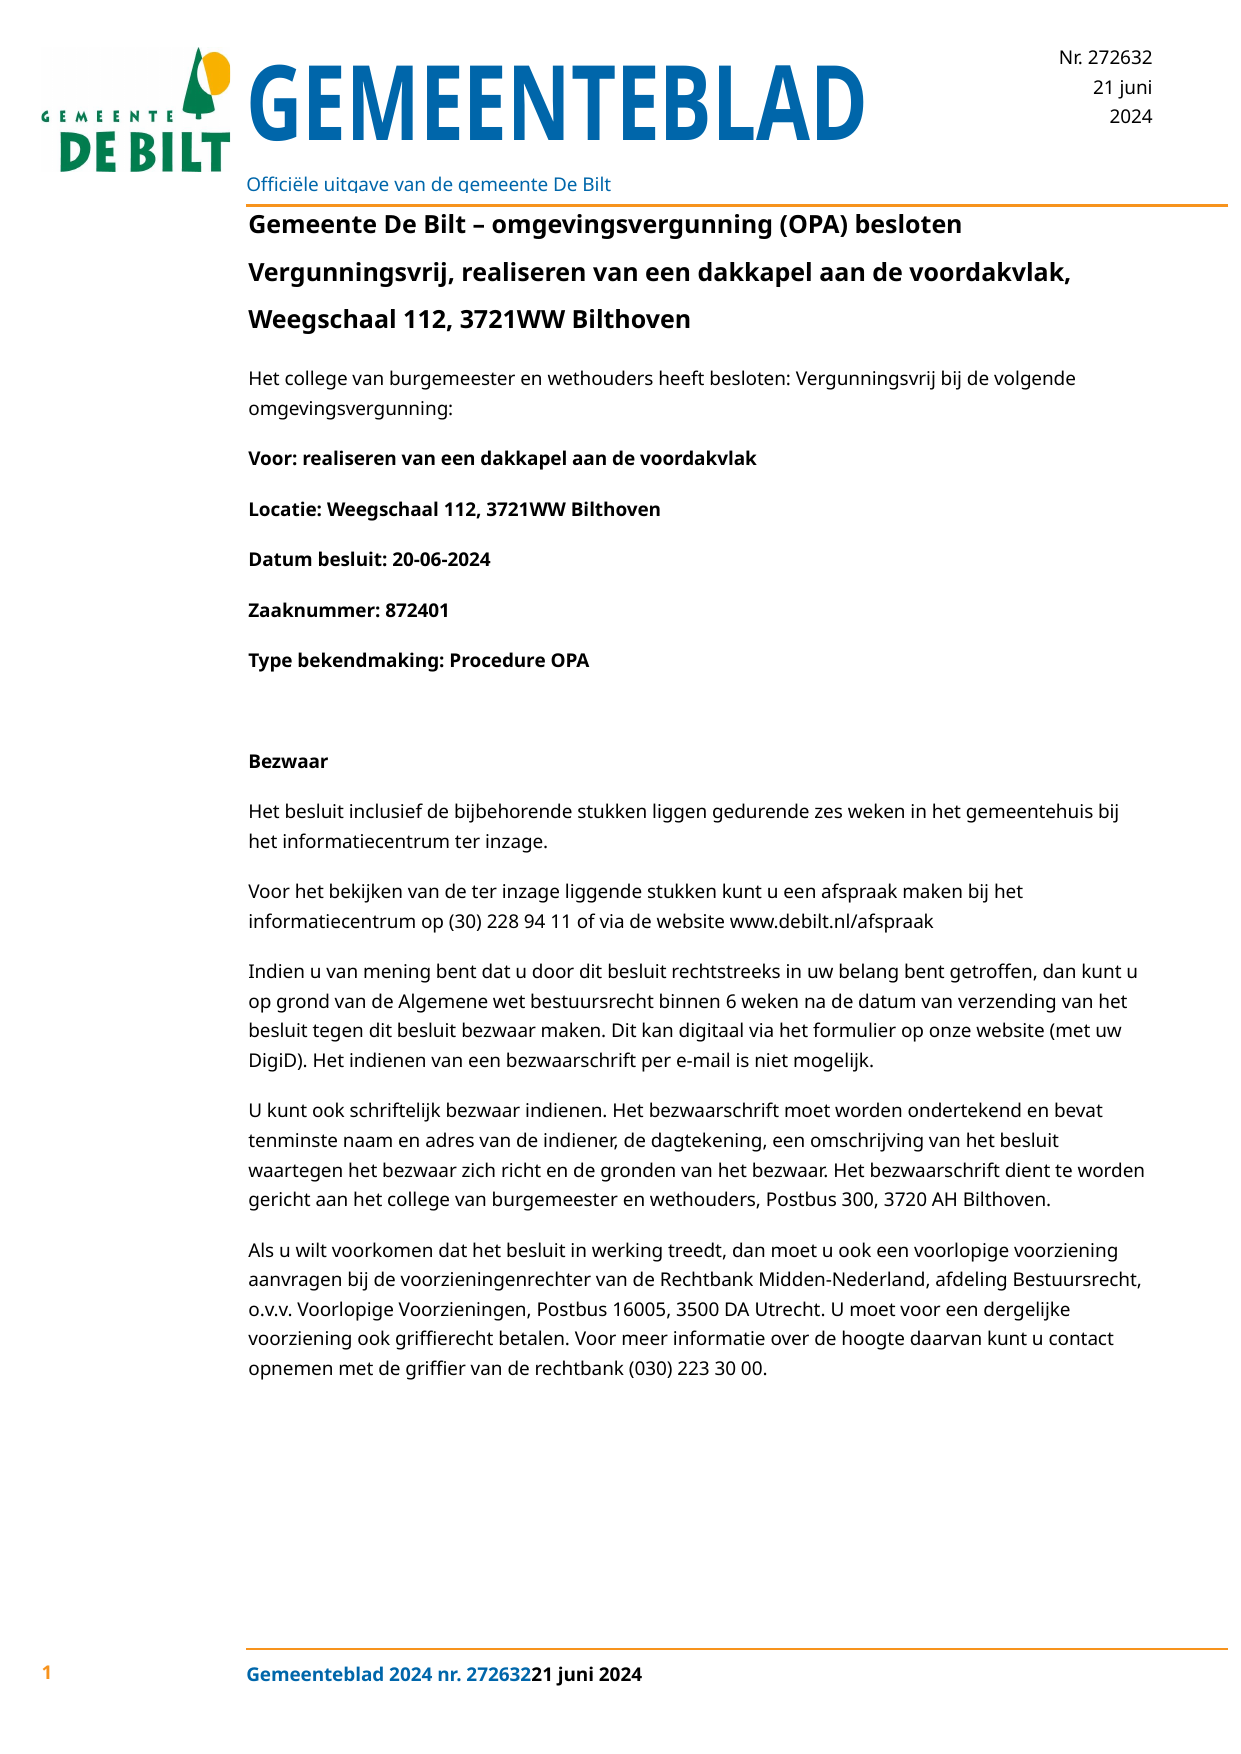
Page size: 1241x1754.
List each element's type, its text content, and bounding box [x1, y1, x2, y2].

text Indien u van mening bent dat u door dit besluit rechtstreeks in uw belang bent getroffen, dan kunt u op grond van de Algemene wet bestuursrecht binnen 6 weken na de datum van verzending van het besluit tegen dit besluit bezwaar maken. Dit kan digitaal via het formulier op onze website (met uw DigiD). Het indienen van een bezwaarschrift per e-mail is niet mogelijk. [248, 958, 1152, 1073]
text Zaaknummer: 872401 [248, 597, 1152, 622]
text Datum besluit: 20-06-2024 [248, 546, 1152, 572]
text Als u wilt voorkomen dat het besluit in werking treedt, dan moet u ook een voorlopige voorziening aanvragen bij de voorzieningenrechter van de Rechtbank Midden-Nederland, afdeling Bestuursrecht, o.v.v. Voorlopige Voorzieningen, Postbus 16005, 3500 DA Utrecht. U moet voor een dergelijke voorziening ook griffierecht betalen. Voor meer informatie over de hoogte daarvan kunt u contact opnemen met de griffier van de rechtbank (030) 223 30 00. [248, 1237, 1152, 1381]
text Locatie: Weegschaal 112, 3721WW Bilthoven [248, 496, 1152, 522]
text Het besluit inclusief de bijbehorende stukken liggen gedurende zes weken in het gemeentehuis bij het informatiecentrum ter inzage. [248, 798, 1152, 854]
text Het college van burgemeester en wethouders heeft besloten: Vergunningsvrij bij de volgende omgevingsvergunning: [248, 366, 1152, 421]
text Gemeente De Bilt – omgevingsvergunning (OPA) besloten Vergunningsvrij, realiseren van een dakkapel aan de voordakvlak, Weegschaal 112, 3721WW Bilthoven [248, 207, 1152, 336]
picture [41, 47, 231, 172]
text Voor: realiseren van een dakkapel aan de voordakvlak [248, 446, 1152, 471]
text Type bekendmaking: Procedure OPA [248, 647, 1152, 673]
text Bezwaar [248, 748, 1152, 774]
text U kunt ook schriftelijk bezwaar indienen. Het bezwaarschrift moet worden ondertekend en bevat tenminste naam en adres van de indiener, de dagtekening, een omschrijving van het besluit waartegen het bezwaar zich richt en de gronden van het bezwaar. Het bezwaarschrift dient te worden gericht aan het college van burgemeester en wethouders, Postbus 300, 3720 AH Bilthoven. [248, 1098, 1152, 1212]
text Voor het bekijken van de ter inzage liggende stukken kunt u een afspraak maken bij het informatiecentrum op (30) 228 94 11 of via de website www.debilt.nl/afspraak [248, 878, 1152, 934]
